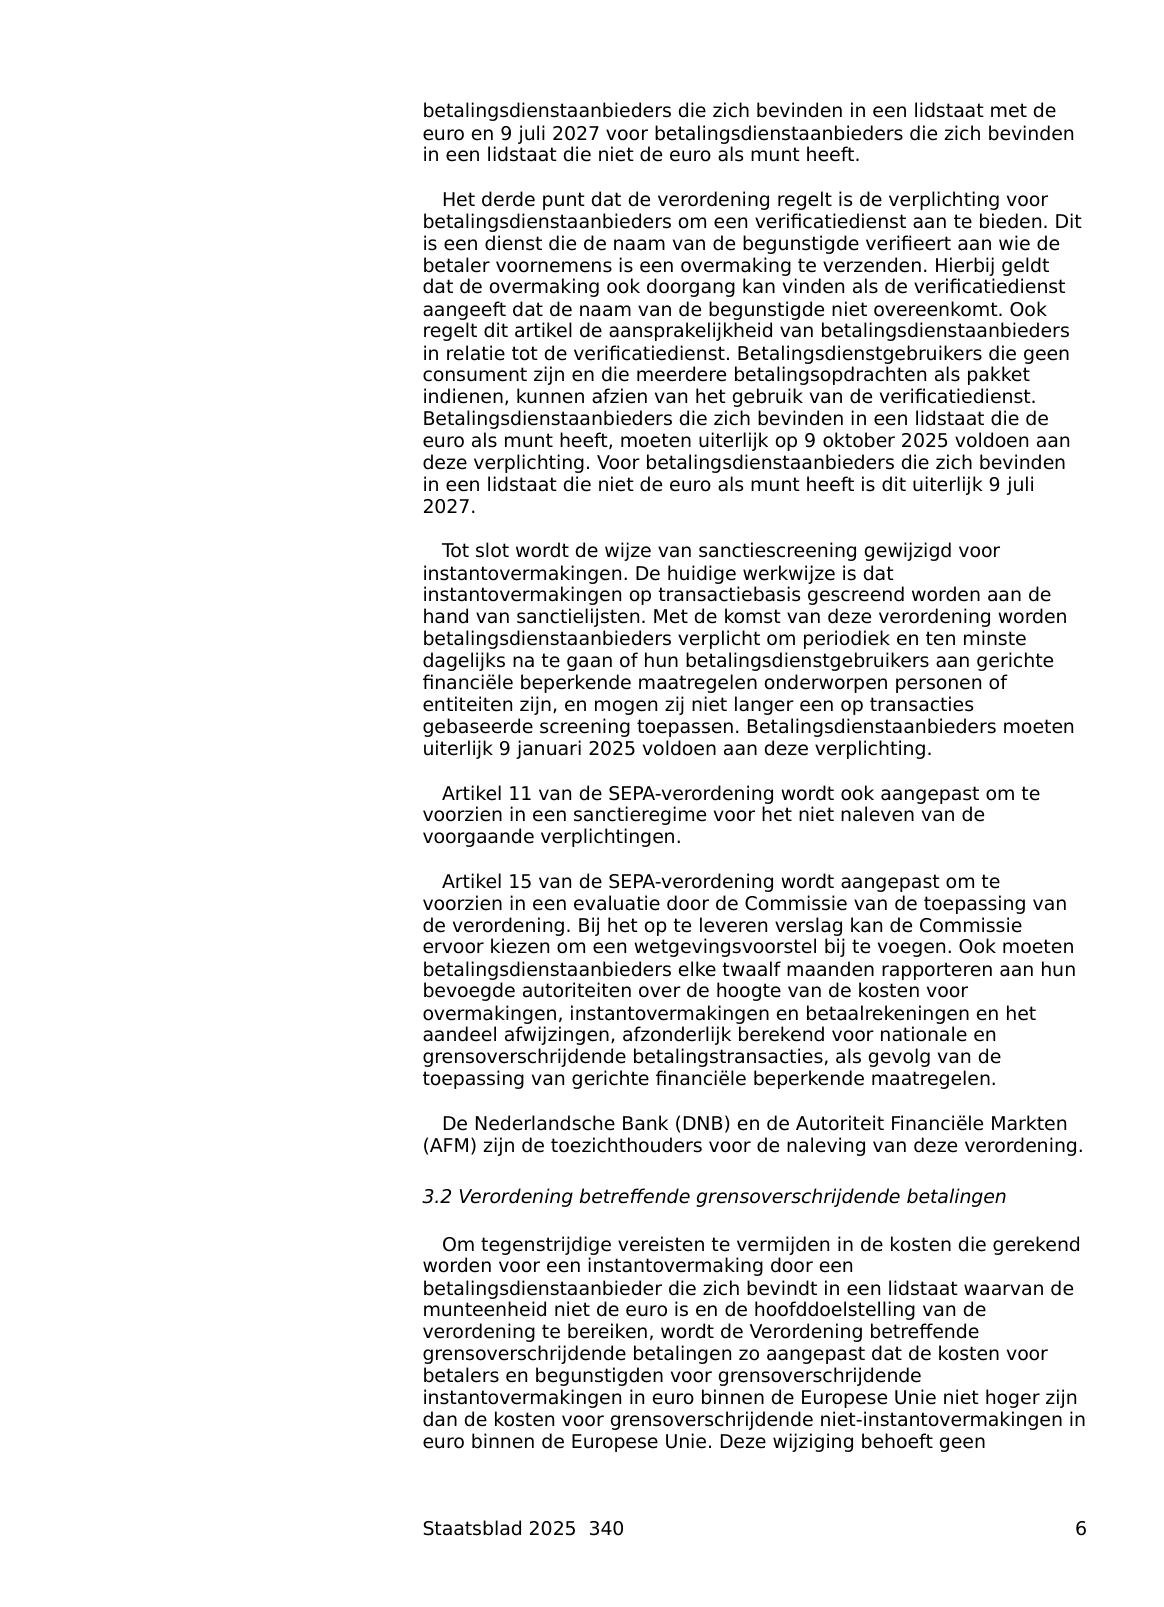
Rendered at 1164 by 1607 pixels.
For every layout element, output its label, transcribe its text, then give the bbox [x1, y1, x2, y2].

text betalingsdienstaanbieders die zich bevinden in een lidstaat met de euro en 9 juli 2027 voor betalingsdienstaanbieders die zich bevinden in een lidstaat die niet de euro als munt heeft. [422, 100, 1087, 166]
text Om tegenstrijdige vereisten te vermijden in de kosten die gerekend worden voor een instantovermaking door een betalingsdienstaanbieder die zich bevindt in een lidstaat waarvan de munteenheid niet de euro is en de hoofddoelstelling van de verordening te bereiken, wordt de Verordening betreffende grensoverschrijdende betalingen zo aangepast dat de kosten voor betalers en begunstigden voor grensoverschrijdende instantovermakingen in euro binnen de Europese Unie niet hoger zijn dan de kosten voor grensoverschrijdende niet-instantovermakingen in euro binnen de Europese Unie. Deze wijziging behoeft geen [422, 1233, 1087, 1453]
text Artikel 11 van de SEPA-verordening wordt ook aangepast om te voorzien in een sanctieregime voor het niet naleven van de voorgaande verplichtingen. [422, 782, 1087, 848]
text De Nederlandsche Bank (DNB) en de Autoriteit Financiële Markten (AFM) zijn de toezichthouders voor de naleving van deze verordening. [422, 1112, 1087, 1156]
text Artikel 15 van de SEPA-verordening wordt aangepast om te voorzien in een evaluatie door de Commissie van de toepassing van de verordening. Bij het op te leveren verslag kan de Commissie ervoor kiezen om een wetgevingsvoorstel bij te voegen. Ook moeten betalingsdienstaanbieders elke twaalf maanden rapporteren aan hun bevoegde autoriteiten over de hoogte van de kosten voor overmakingen, instantovermakingen en betaalrekeningen en het aandeel afwijzingen, afzonderlijk berekend voor nationale en grensoverschrijdende betalingstransacties, als gevolg van de toepassing van gerichte financiële beperkende maatregelen. [422, 871, 1087, 1090]
text Het derde punt dat de verordening regelt is de verplichting voor betalingsdienstaanbieders om een verificatiedienst aan te bieden. Dit is een dienst die de naam van de begunstigde verifieert aan wie de betaler voornemens is een overmaking te verzenden. Hierbij geldt dat de overmaking ook doorgang kan vinden als de verificatiedienst aangeeft dat de naam van de begunstigde niet overeenkomt. Ook regelt dit artikel de aansprakelijkheid van betalingsdienstaanbieders in relatie tot de verificatiedienst. Betalingsdienstgebruikers die geen consument zijn en die meerdere betalingsopdrachten als pakket indienen, kunnen afzien van het gebruik van de verificatiedienst. Betalingsdienstaanbieders die zich bevinden in een lidstaat die de euro als munt heeft, moeten uiterlijk op 9 oktober 2025 voldoen aan deze verplichting. Voor betalingsdienstaanbieders die zich bevinden in een lidstaat die niet de euro als munt heeft is dit uiterlijk 9 juli 2027. [422, 188, 1087, 518]
subtitle 3.2 Verordening betreffende grensoverschrijdende betalingen [422, 1186, 1087, 1208]
text Tot slot wordt de wijze van sanctiescreening gewijzigd voor instantovermakingen. De huidige werkwijze is dat instantovermakingen op transactiebasis gescreend worden aan de hand van sanctielijsten. Met de komst van deze verordening worden betalingsdienstaanbieders verplicht om periodiek en ten minste dagelijks na te gaan of hun betalingsdienstgebruikers aan gerichte financiële beperkende maatregelen onderworpen personen of entiteiten zijn, en mogen zij niet langer een op transacties gebaseerde screening toepassen. Betalingsdienstaanbieders moeten uiterlijk 9 januari 2025 voldoen aan deze verplichting. [422, 540, 1087, 760]
